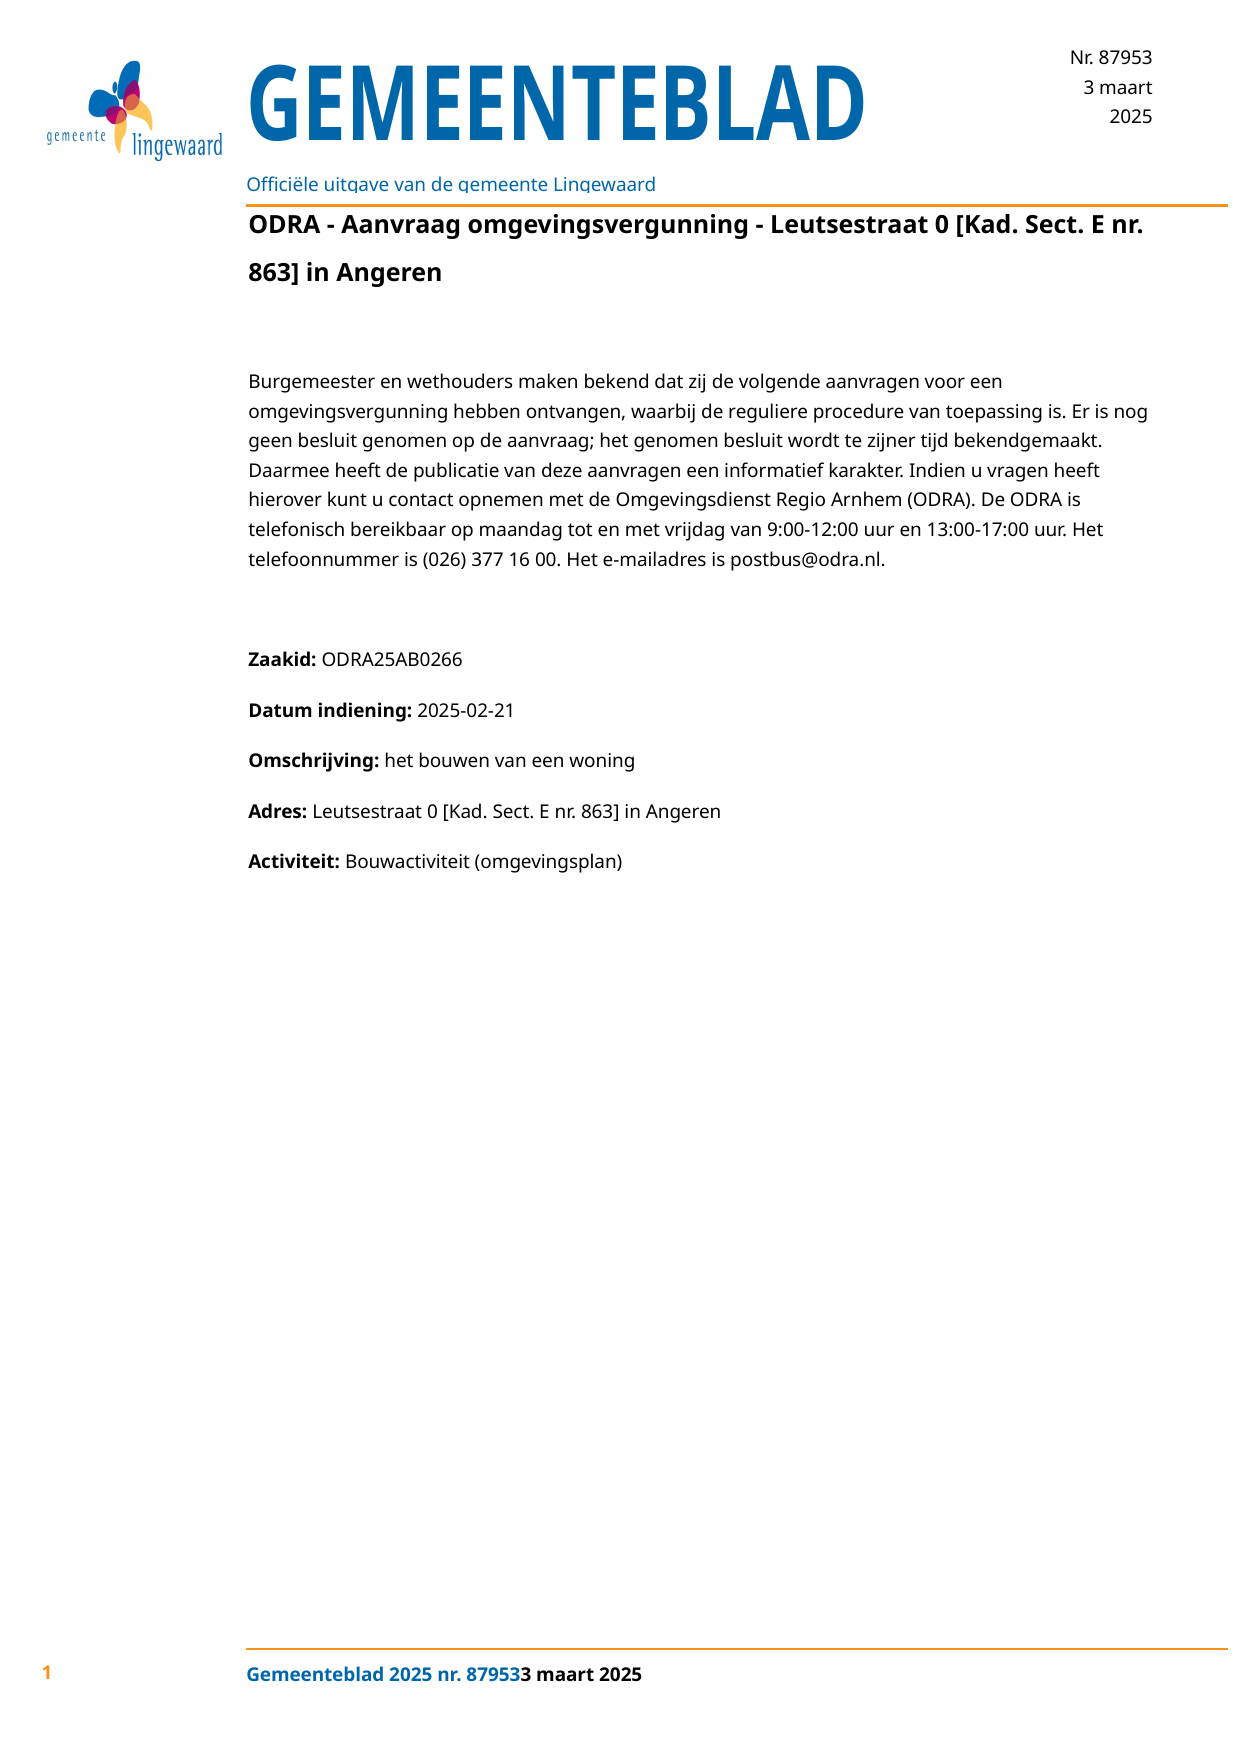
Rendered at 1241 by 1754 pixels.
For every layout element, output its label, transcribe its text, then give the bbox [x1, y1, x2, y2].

text ODRA - Aanvraag omgevingsvergunning - Leutsestraat 0 [Kad. Sect. E nr. 863] in Angeren [248, 207, 1152, 288]
text Activiteit: Bouwactiviteit (omgevingsplan) [248, 848, 1152, 874]
text Burgemeester en wethouders maken bekend dat zij de volgende aanvragen voor een omgevingsvergunning hebben ontvangen, waarbij de reguliere procedure van toepassing is. Er is nog geen besluit genomen op de aanvraag; het genomen besluit wordt te zijner tijd bekendgemaakt. Daarmee heeft de publicatie van deze aanvragen een informatief karakter. Indien u vragen heeft hierover kunt u contact opnemen met de Omgevingsdienst Regio Arnhem (ODRA). De ODRA is telefonisch bereikbaar op maandag tot en met vrijdag van 9:00-12:00 uur en 13:00-17:00 uur. Het telefoonnummer is (026) 377 16 00. Het e-mailadres is postbus@odra.nl. [248, 368, 1152, 572]
text Adres: Leutsestraat 0 [Kad. Sect. E nr. 863] in Angeren [248, 798, 1152, 824]
text Datum indiening: 2025-02-21 [248, 697, 1152, 723]
picture [41, 47, 231, 172]
text Omschrijving: het bouwen van een woning [248, 747, 1152, 773]
text Zaakid: ODRA25AB0266 [248, 647, 1152, 672]
